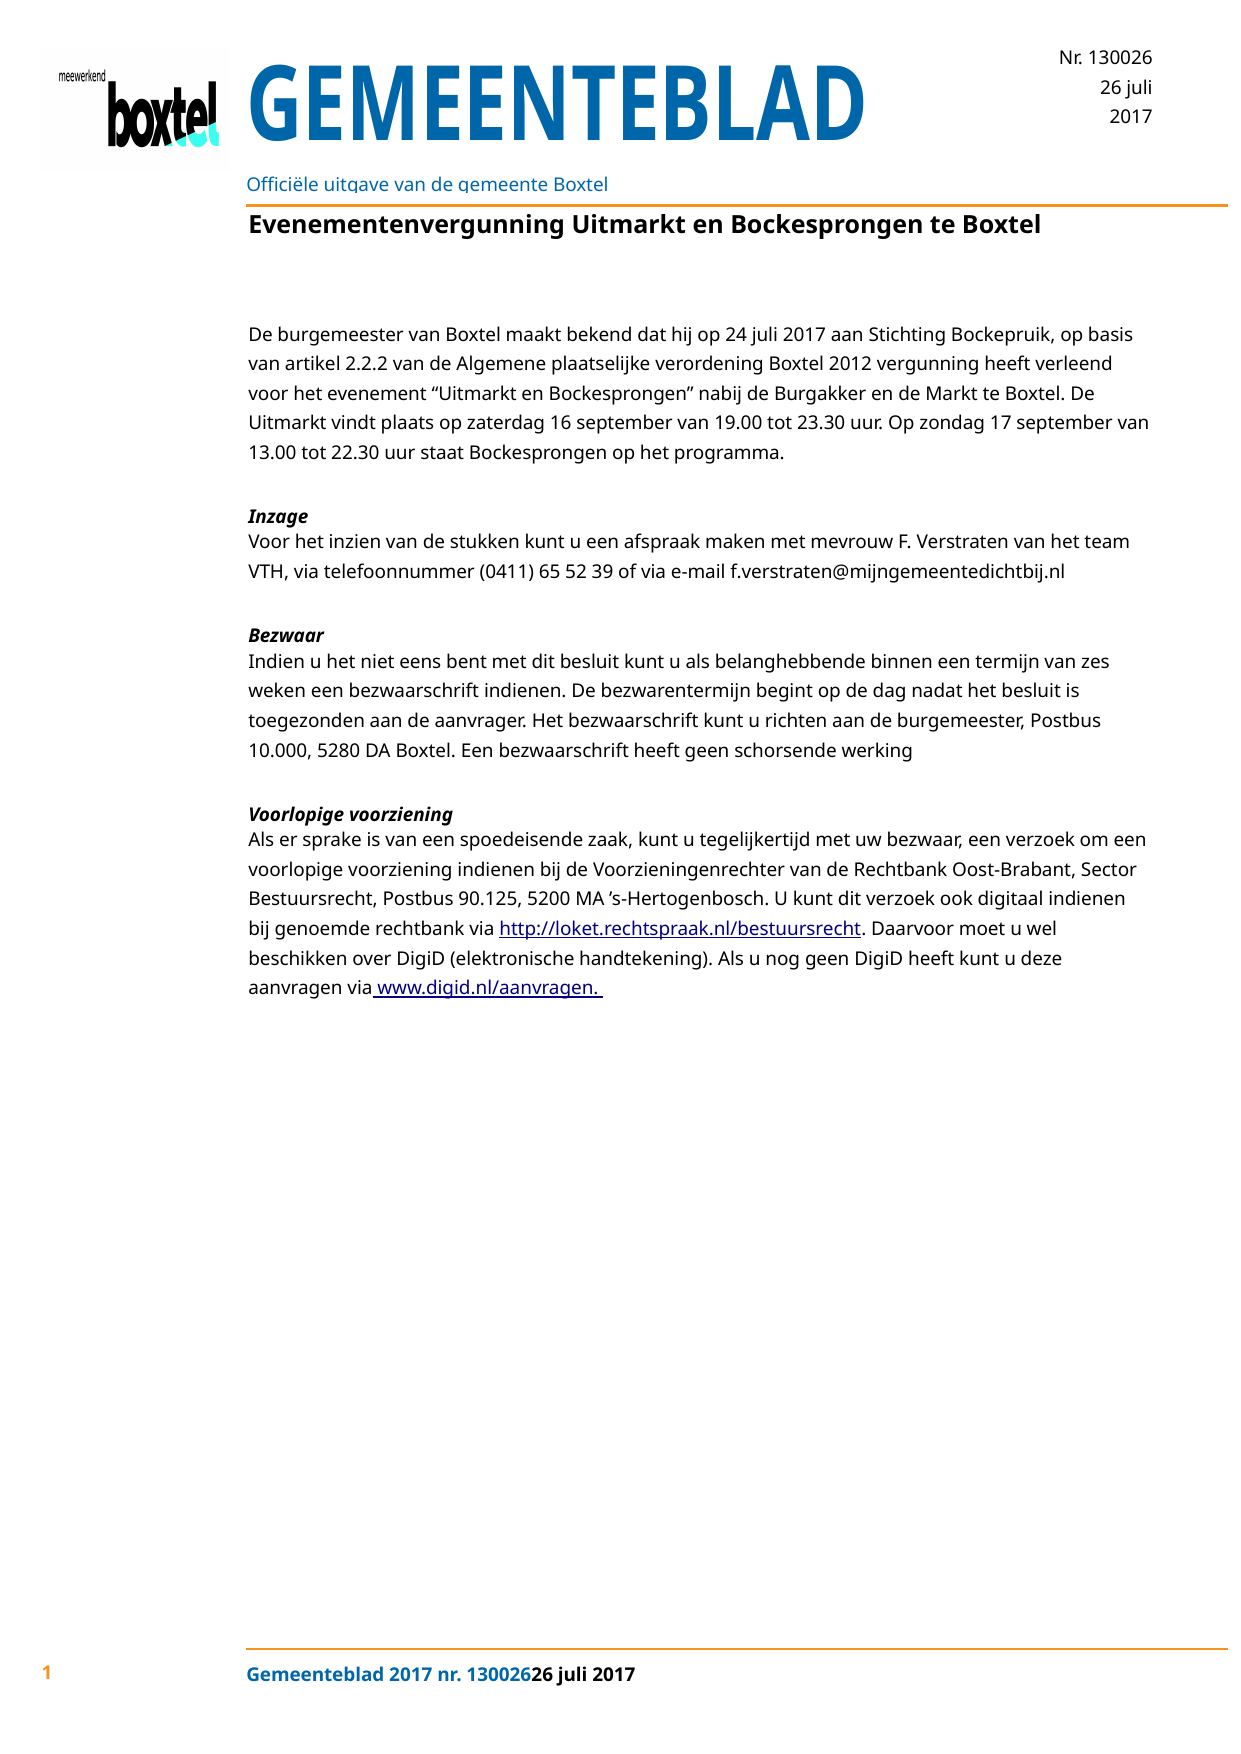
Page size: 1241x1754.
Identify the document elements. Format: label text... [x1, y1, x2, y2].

text Evenementenvergunning Uitmarkt en Bockesprongen te Boxtel [248, 207, 1152, 241]
text De burgemeester van Boxtel maakt bekend dat hij op 24 juli 2017 aan Stichting Bockepruik, op basis van artikel 2.2.2 van de Algemene plaatselijke verordening Boxtel 2012 vergunning heeft verleend voor het evenement “Uitmarkt en Bockesprongen” nabij de Burgakker en de Markt te Boxtel. De Uitmarkt vindt plaats op zaterdag 16 september van 19.00 tot 23.30 uur. Op zondag 17 september van 13.00 tot 22.30 uur staat Bockesprongen op het programma. [248, 321, 1152, 465]
text Voorlopige voorziening [248, 801, 1152, 826]
text Indien u het niet eens bent met dit besluit kunt u als belanghebbende binnen een termijn van zes weken een bezwaarschrift indienen. De bezwarentermijn begint op de dag nadat het besluit is toegezonden aan de aanvrager. Het bezwaarschrift kunt u richten aan de burgemeester, Postbus 10.000, 5280 DA Boxtel. Een bezwaarschrift heeft geen schorsende werking [248, 648, 1152, 762]
picture [41, 47, 231, 172]
text Als er sprake is van een spoedeisende zaak, kunt u tegelijkertijd met uw bezwaar, een verzoek om een voorlopige voorziening indienen bij de Voorzieningenrechter van de Rechtbank Oost-Brabant, Sector Bestuursrecht, Postbus 90.125, 5200 MA ’s-Hertogenbosch. U kunt dit verzoek ook digitaal indienen bij genoemde rechtbank via http://loket.rechtspraak.nl/bestuursrecht. Daarvoor moet u wel beschikken over DigiD (elektronische handtekening). Als u nog geen DigiD heeft kunt u deze aanvragen via www.digid.nl/aanvragen. [248, 826, 1152, 1000]
text Voor het inzien van de stukken kunt u een afspraak maken met mevrouw F. Verstraten van het team VTH, via telefoonnummer (0411) 65 52 39 of via e-mail f.verstraten@mijngemeentedichtbij.nl [248, 529, 1152, 584]
text Inzage [248, 503, 1152, 529]
text Bezwaar [248, 622, 1152, 648]
